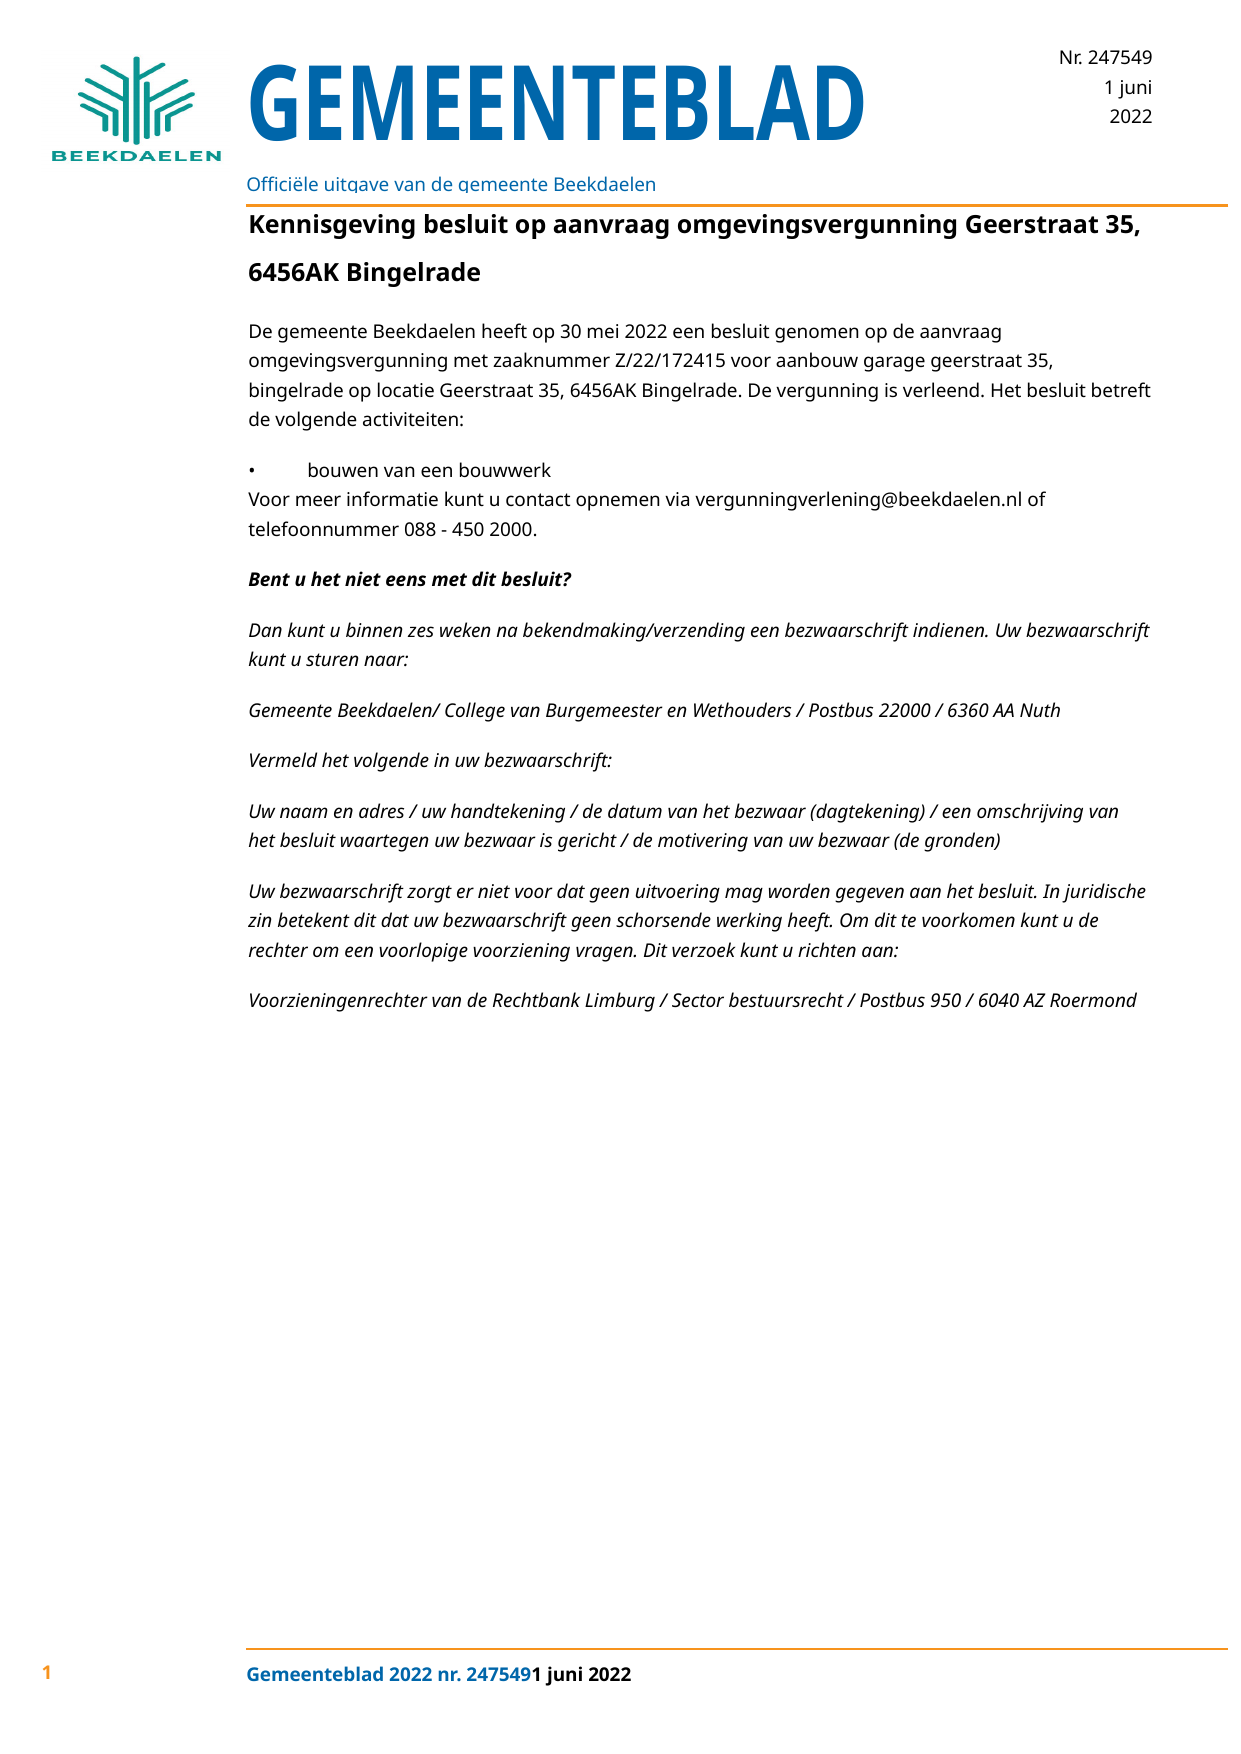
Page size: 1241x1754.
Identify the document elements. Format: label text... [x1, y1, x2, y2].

text Dan kunt u binnen zes weken na bekendmaking/verzending een bezwaarschrift indienen. Uw bezwaarschrift kunt u sturen naar: [248, 617, 1152, 672]
text Gemeente Beekdaelen/ College van Burgemeester en Wethouders / Postbus 22000 / 6360 AA Nuth [248, 697, 1152, 723]
text Uw naam en adres / uw handtekening / de datum van het bezwaar (dagtekening) / een omschrijving van het besluit waartegen uw bezwaar is gericht / de motivering van uw bezwaar (de gronden) [248, 798, 1152, 853]
text Bent u het niet eens met dit besluit? [248, 567, 1152, 592]
text Uw bezwaarschrift zorgt er niet voor dat geen uitvoering mag worden gegeven aan het besluit. In juridische zin betekent dit dat uw bezwaarschrift geen schorsende werking heeft. Om dit te voorkomen kunt u de rechter om een voorlopige voorziening vragen. Dit verzoek kunt u richten aan: [248, 878, 1152, 963]
text Kennisgeving besluit op aanvraag omgevingsvergunning Geerstraat 35, 6456AK Bingelrade [248, 207, 1152, 288]
text Voorzieningenrechter van de Rechtbank Limburg / Sector bestuursrecht / Postbus 950 / 6040 AZ Roermond [248, 987, 1152, 1013]
text Voor meer informatie kunt u contact opnemen via vergunningverlening@beekdaelen.nl of telefoonnummer 088 - 450 2000. [248, 487, 1152, 542]
text Vermeld het volgende in uw bezwaarschrift: [248, 747, 1152, 773]
list bouwen van een bouwwerk [248, 457, 1152, 483]
picture [41, 47, 231, 172]
text De gemeente Beekdaelen heeft op 30 mei 2022 een besluit genomen op de aanvraag omgevingsvergunning met zaaknummer Z/22/172415 voor aanbouw garage geerstraat 35, bingelrade op locatie Geerstraat 35, 6456AK Bingelrade. De vergunning is verleend. Het besluit betreft de volgende activiteiten: [248, 318, 1152, 432]
